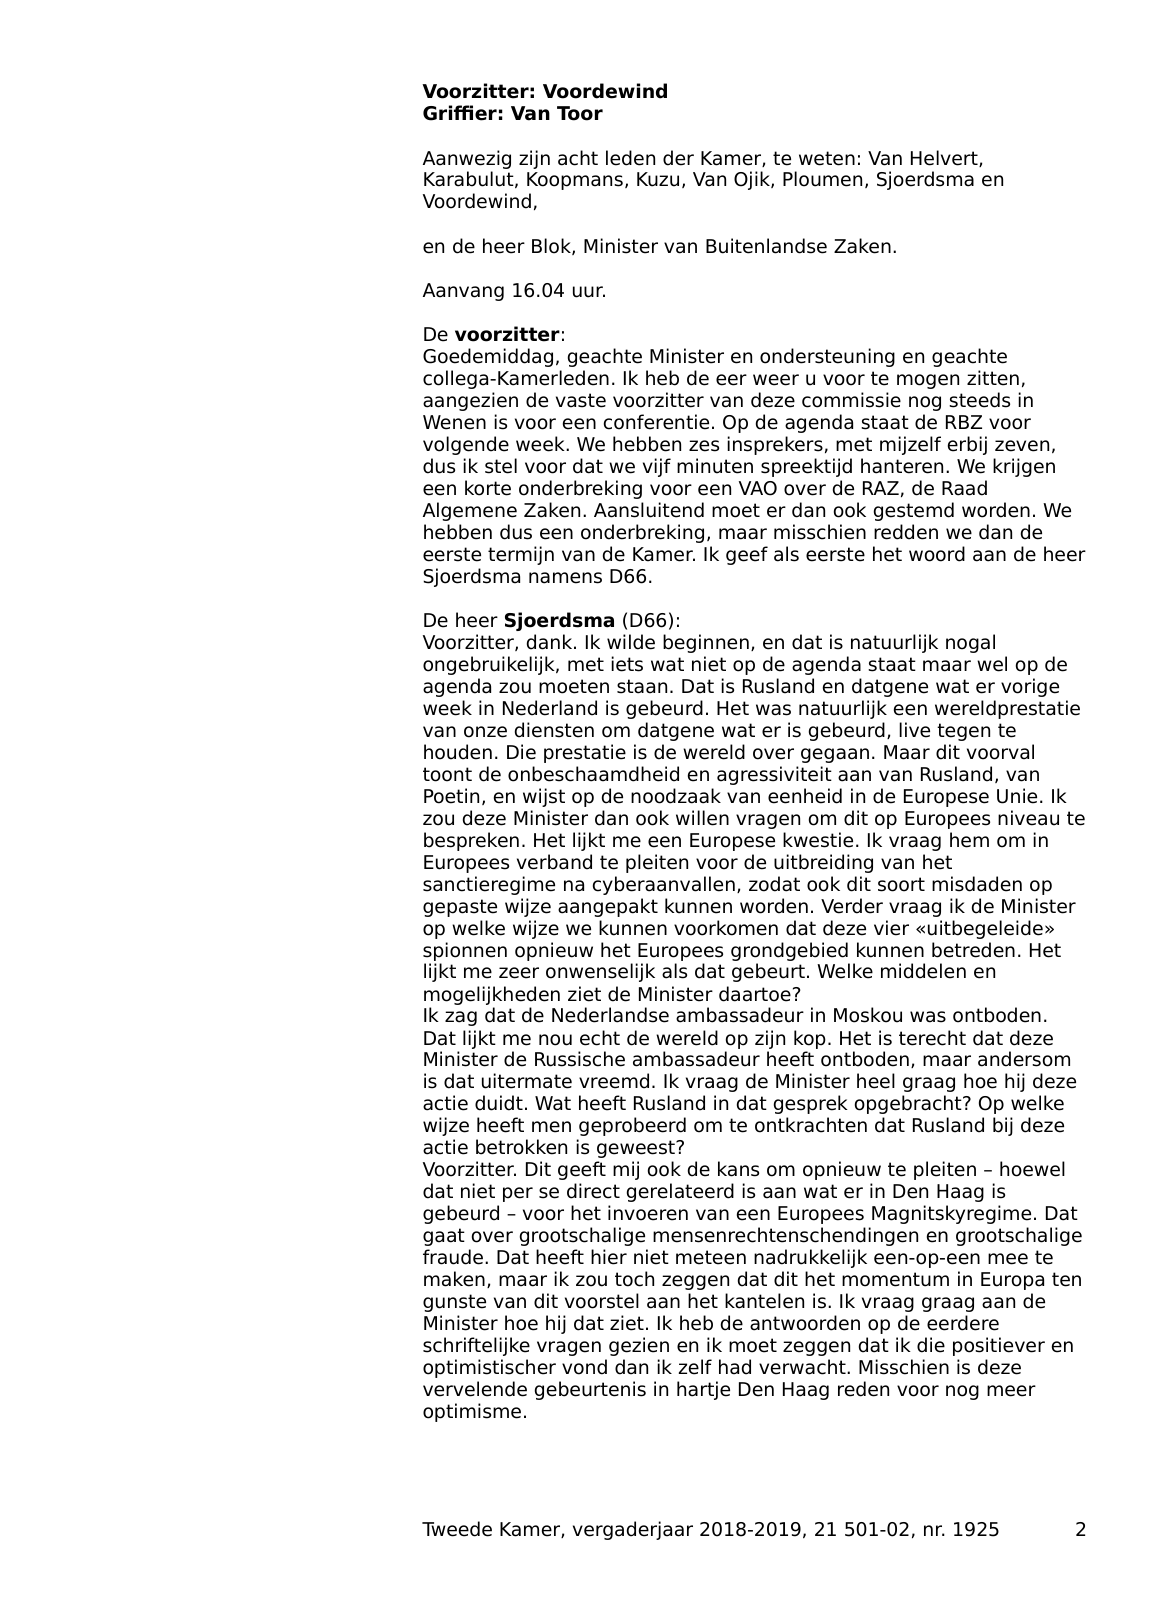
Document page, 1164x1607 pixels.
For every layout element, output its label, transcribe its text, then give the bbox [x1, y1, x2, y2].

text en de heer Blok, Minister van Buitenlandse Zaken. [422, 236, 1087, 257]
text Voorzitter. Dit geeft mij ook de kans om opnieuw te pleiten – hoewel dat niet per se direct gerelateerd is aan wat er in Den Haag is gebeurd – voor het invoeren van een Europees Magnitskyregime. Dat gaat over grootschalige mensenrechtenschendingen en grootschalige fraude. Dat heeft hier niet meteen nadrukkelijk een-op-een mee te maken, maar ik zou toch zeggen dat dit het momentum in Europa ten gunste van dit voorstel aan het kantelen is. Ik vraag graag aan de Minister hoe hij dat ziet. Ik heb de antwoorden op de eerdere schriftelijke vragen gezien en ik moet zeggen dat ik die positiever en optimistischer vond dan ik zelf had verwacht. Misschien is deze vervelende gebeurtenis in hartje Den Haag reden voor nog meer optimisme. [422, 1159, 1087, 1423]
text Goedemiddag, geachte Minister en ondersteuning en geachte collega-Kamerleden. Ik heb de eer weer u voor te mogen zitten, aangezien de vaste voorzitter van deze commissie nog steeds in Wenen is voor een conferentie. Op de agenda staat de RBZ voor volgende week. We hebben zes insprekers, met mijzelf erbij zeven, dus ik stel voor dat we vijf minuten spreektijd hanteren. We krijgen een korte onderbreking voor een VAO over de RAZ, de Raad Algemene Zaken. Aansluitend moet er dan ook gestemd worden. We hebben dus een onderbreking, maar misschien redden we dan de eerste termijn van de Kamer. Ik geef als eerste het woord aan de heer Sjoerdsma namens D66. [422, 346, 1087, 588]
text Griffier: Van Toor [422, 103, 1087, 125]
text Voorzitter: Voordewind [422, 81, 1087, 103]
text Aanvang 16.04 uur. [422, 280, 1087, 302]
text Aanwezig zijn acht leden der Kamer, te weten: Van Helvert, Karabulut, Koopmans, Kuzu, Van Ojik, Ploumen, Sjoerdsma en Voordewind, [422, 147, 1087, 213]
text Ik zag dat de Nederlandse ambassadeur in Moskou was ontboden. Dat lijkt me nou echt de wereld op zijn kop. Het is terecht dat deze Minister de Russische ambassadeur heeft ontboden, maar andersom is dat uitermate vreemd. Ik vraag de Minister heel graag hoe hij deze actie duidt. Wat heeft Rusland in dat gesprek opgebracht? Op welke wijze heeft men geprobeerd om te ontkrachten dat Rusland bij deze actie betrokken is geweest? [422, 1005, 1087, 1159]
text De heer Sjoerdsma (D66): [422, 610, 1087, 632]
text Voorzitter, dank. Ik wilde beginnen, en dat is natuurlijk nogal ongebruikelijk, met iets wat niet op de agenda staat maar wel op de agenda zou moeten staan. Dat is Rusland en datgene wat er vorige week in Nederland is gebeurd. Het was natuurlijk een wereldprestatie van onze diensten om datgene wat er is gebeurd, live tegen te houden. Die prestatie is de wereld over gegaan. Maar dit voorval toont de onbeschaamdheid en agressiviteit aan van Rusland, van Poetin, en wijst op de noodzaak van eenheid in de Europese Unie. Ik zou deze Minister dan ook willen vragen om dit op Europees niveau te bespreken. Het lijkt me een Europese kwestie. Ik vraag hem om in Europees verband te pleiten voor de uitbreiding van het sanctieregime na cyberaanvallen, zodat ook dit soort misdaden op gepaste wijze aangepakt kunnen worden. Verder vraag ik de Minister op welke wijze we kunnen voorkomen dat deze vier «uitbegeleide» spionnen opnieuw het Europees grondgebied kunnen betreden. Het lijkt me zeer onwenselijk als dat gebeurt. Welke middelen en mogelijkheden ziet de Minister daartoe? [422, 632, 1087, 1005]
text De voorzitter: [422, 324, 1087, 346]
